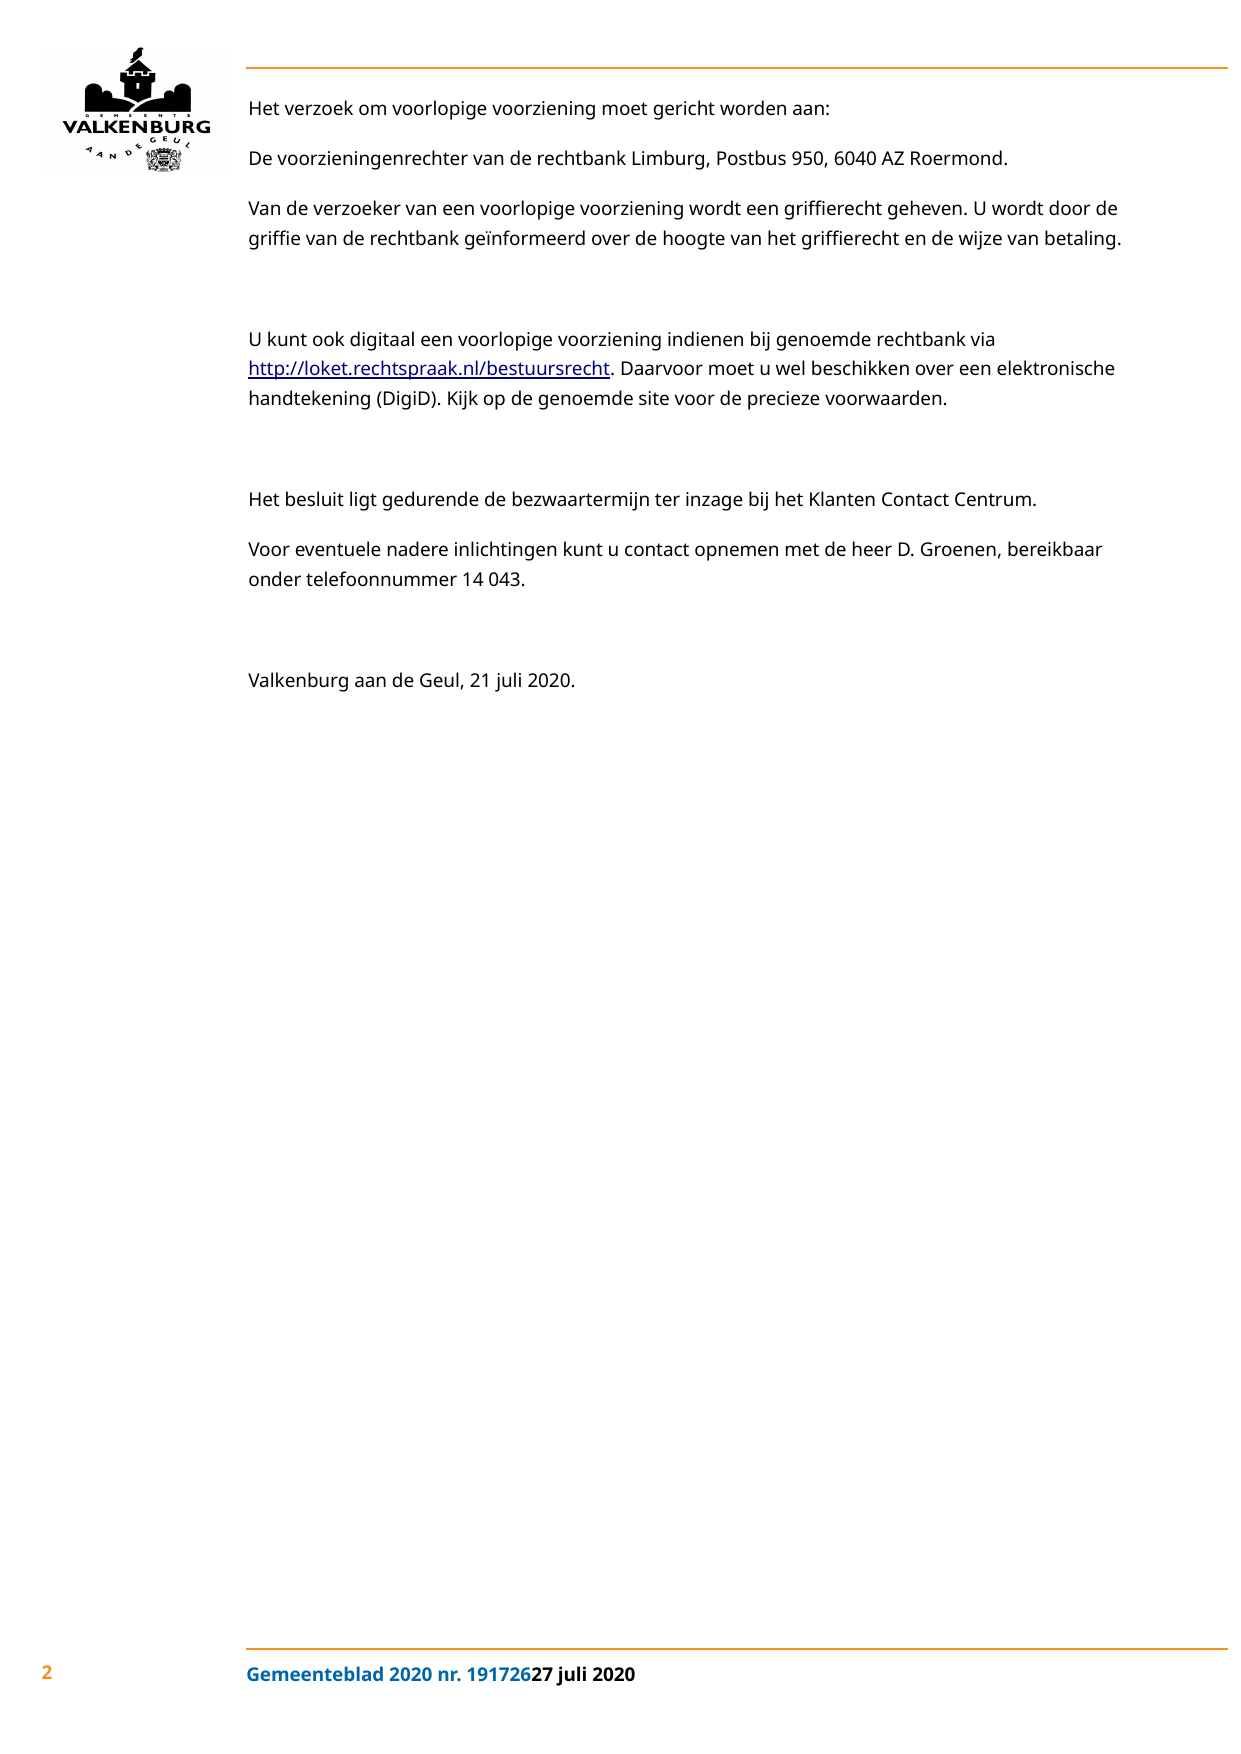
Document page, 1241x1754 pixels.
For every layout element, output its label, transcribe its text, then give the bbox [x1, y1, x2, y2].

text Het verzoek om voorlopige voorziening moet gericht worden aan: [248, 95, 1152, 121]
text Valkenburg aan de Geul, 21 juli 2020. [248, 667, 1152, 693]
text Van de verzoeker van een voorlopige voorziening wordt een griffierecht geheven. U wordt door de griffie van de rechtbank geïnformeerd over de hoogte van het griffierecht en de wijze van betaling. [248, 196, 1152, 251]
text U kunt ook digitaal een voorlopige voorziening indienen bij genoemde rechtbank via http://loket.rechtspraak.nl/bestuursrecht. Daarvoor moet u wel beschikken over een elektronische handtekening (DigiD). Kijk op de genoemde site voor de precieze voorwaarden. [248, 326, 1152, 411]
text Voor eventuele nadere inlichtingen kunt u contact opnemen met de heer D. Groenen, bereikbaar onder telefoonnummer 14 043. [248, 536, 1152, 592]
text Het besluit ligt gedurende de bezwaartermijn ter inzage bij het Klanten Contact Centrum. [248, 486, 1152, 512]
picture [41, 47, 231, 172]
text De voorzieningenrechter van de rechtbank Limburg, Postbus 950, 6040 AZ Roermond. [248, 145, 1152, 171]
